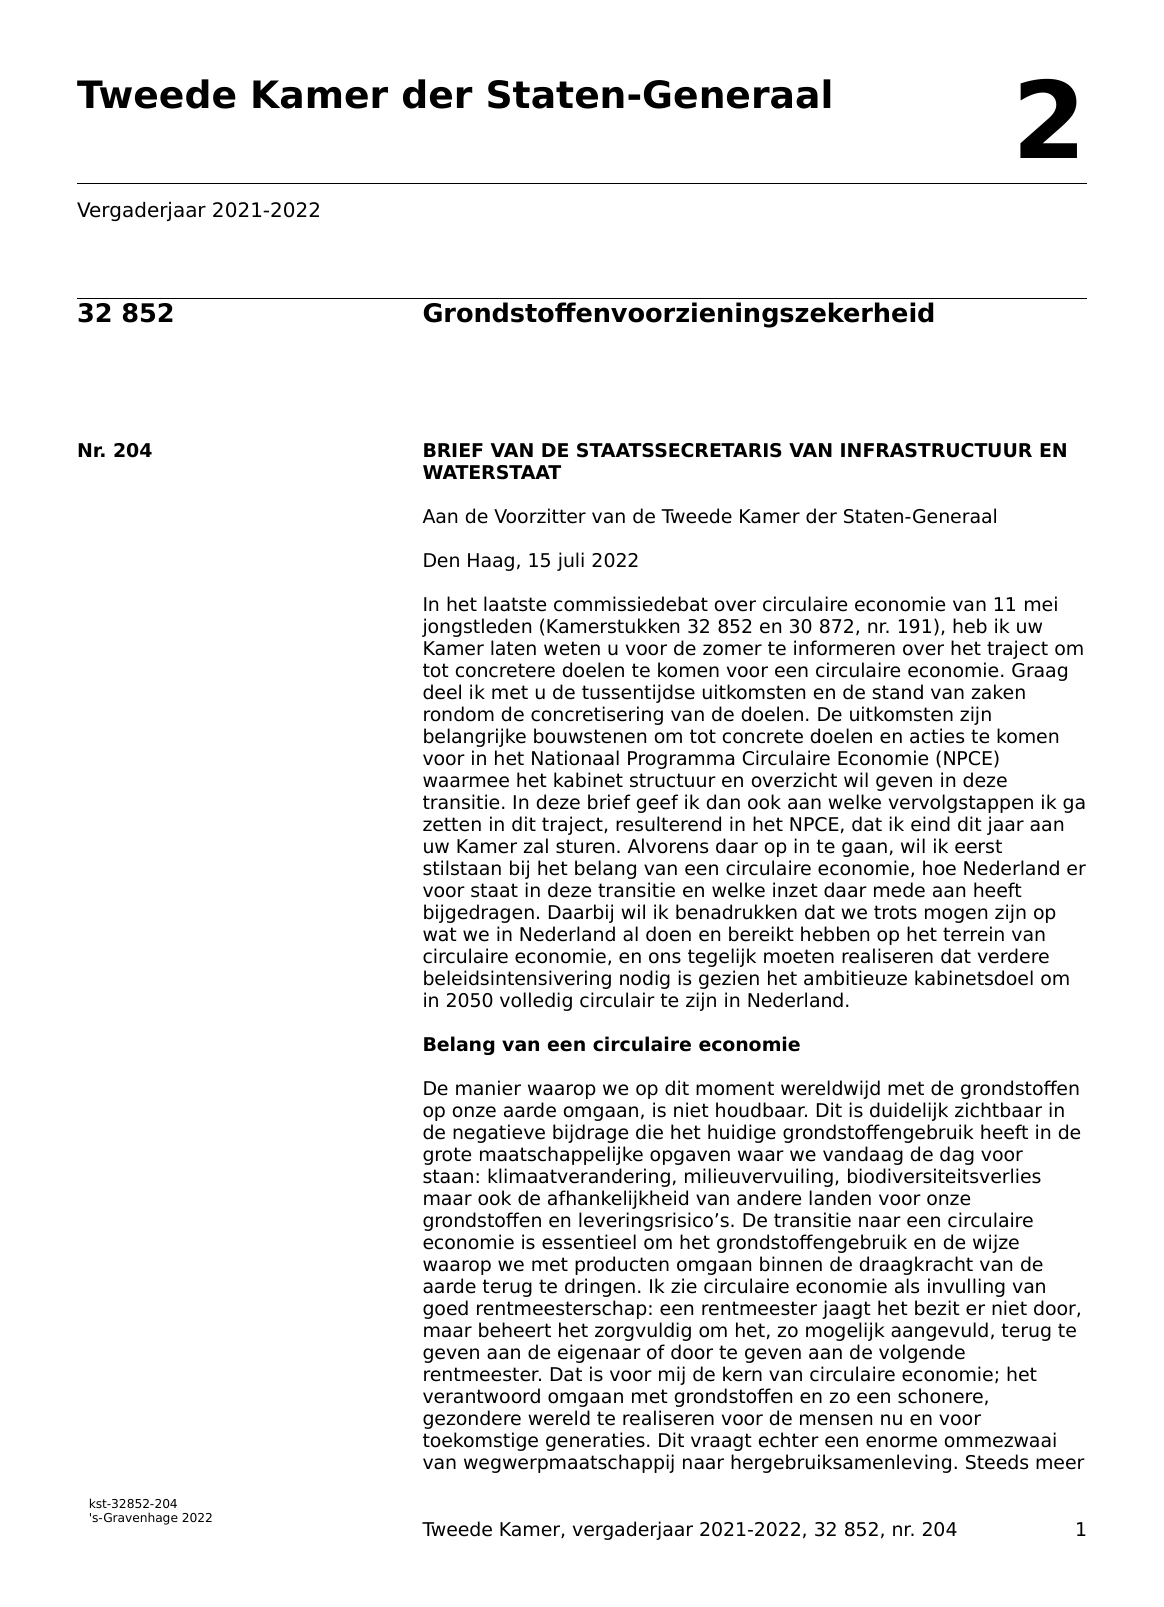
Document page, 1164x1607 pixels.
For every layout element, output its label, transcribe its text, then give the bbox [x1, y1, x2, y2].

text Aan de Voorzitter van de Tweede Kamer der Staten-Generaal [422, 506, 1087, 528]
subtitle Nr. 204 BRIEF VAN DE STAATSSECRETARIS VAN INFRASTRUCTUUR EN WATERSTAAT [77, 440, 1087, 484]
text De manier waarop we op dit moment wereldwijd met de grondstoffen op onze aarde omgaan, is niet houdbaar. Dit is duidelijk zichtbaar in de negatieve bijdrage die het huidige grondstoffengebruik heeft in de grote maatschappelijke opgaven waar we vandaag de dag voor staan: klimaatverandering, milieuvervuiling, biodiversiteitsverlies maar ook de afhankelijkheid van andere landen voor onze grondstoffen en leveringsrisico’s. De transitie naar een circulaire economie is essentieel om het grondstoffengebruik en de wijze waarop we met producten omgaan binnen de draagkracht van de aarde terug te dringen. Ik zie circulaire economie als invulling van goed rentmeesterschap: een rentmeester jaagt het bezit er niet door, maar beheert het zorgvuldig om het, zo mogelijk aangevuld, terug te geven aan de eigenaar of door te geven aan de volgende rentmeester. Dat is voor mij de kern van circulaire economie; het verantwoord omgaan met grondstoffen en zo een schonere, gezondere wereld te realiseren voor de mensen nu en voor toekomstige generaties. Dit vraagt echter een enorme ommezwaai van wegwerpmaatschappij naar hergebruiksamenleving. Steeds meer [422, 1078, 1087, 1474]
text Den Haag, 15 juli 2022 [422, 550, 1087, 572]
subtitle Belang van een circulaire economie [422, 1034, 1087, 1056]
table_header Tweede Kamer der Staten-Generaal [77, 59, 886, 183]
table_cell Vergaderjaar 2021-2022 [77, 184, 1087, 298]
text kst-32852-204 [88, 1497, 323, 1511]
text In het laatste commissiedebat over circulaire economie van 11 mei jongstleden (Kamerstukken 32 852 en 30 872, nr. 191), heb ik uw Kamer laten weten u voor de zomer te informeren over het traject om tot concretere doelen te komen voor een circulaire economie. Graag deel ik met u de tussentijdse uitkomsten en de stand van zaken rondom de concretisering van de doelen. De uitkomsten zijn belangrijke bouwstenen om tot concrete doelen en acties te komen voor in het Nationaal Programma Circulaire Economie (NPCE) waarmee het kabinet structuur en overzicht wil geven in deze transitie. In deze brief geef ik dan ook aan welke vervolgstappen ik ga zetten in dit traject, resulterend in het NPCE, dat ik eind dit jaar aan uw Kamer zal sturen. Alvorens daar op in te gaan, wil ik eerst stilstaan bij het belang van een circulaire economie, hoe Nederland er voor staat in deze transitie en welke inzet daar mede aan heeft bijgedragen. Daarbij wil ik benadrukken dat we trots mogen zijn op wat we in Nederland al doen en bereikt hebben op het terrein van circulaire economie, en ons tegelijk moeten realiseren dat verdere beleidsintensivering nodig is gezien het ambitieuze kabinetsdoel om in 2050 volledig circulair te zijn in Nederland. [422, 594, 1087, 1012]
subtitle 32 852 Grondstoffenvoorzieningszekerheid [77, 299, 1087, 329]
table_header 2 [886, 59, 1087, 183]
text 's-Gravenhage 2022 [88, 1511, 323, 1525]
